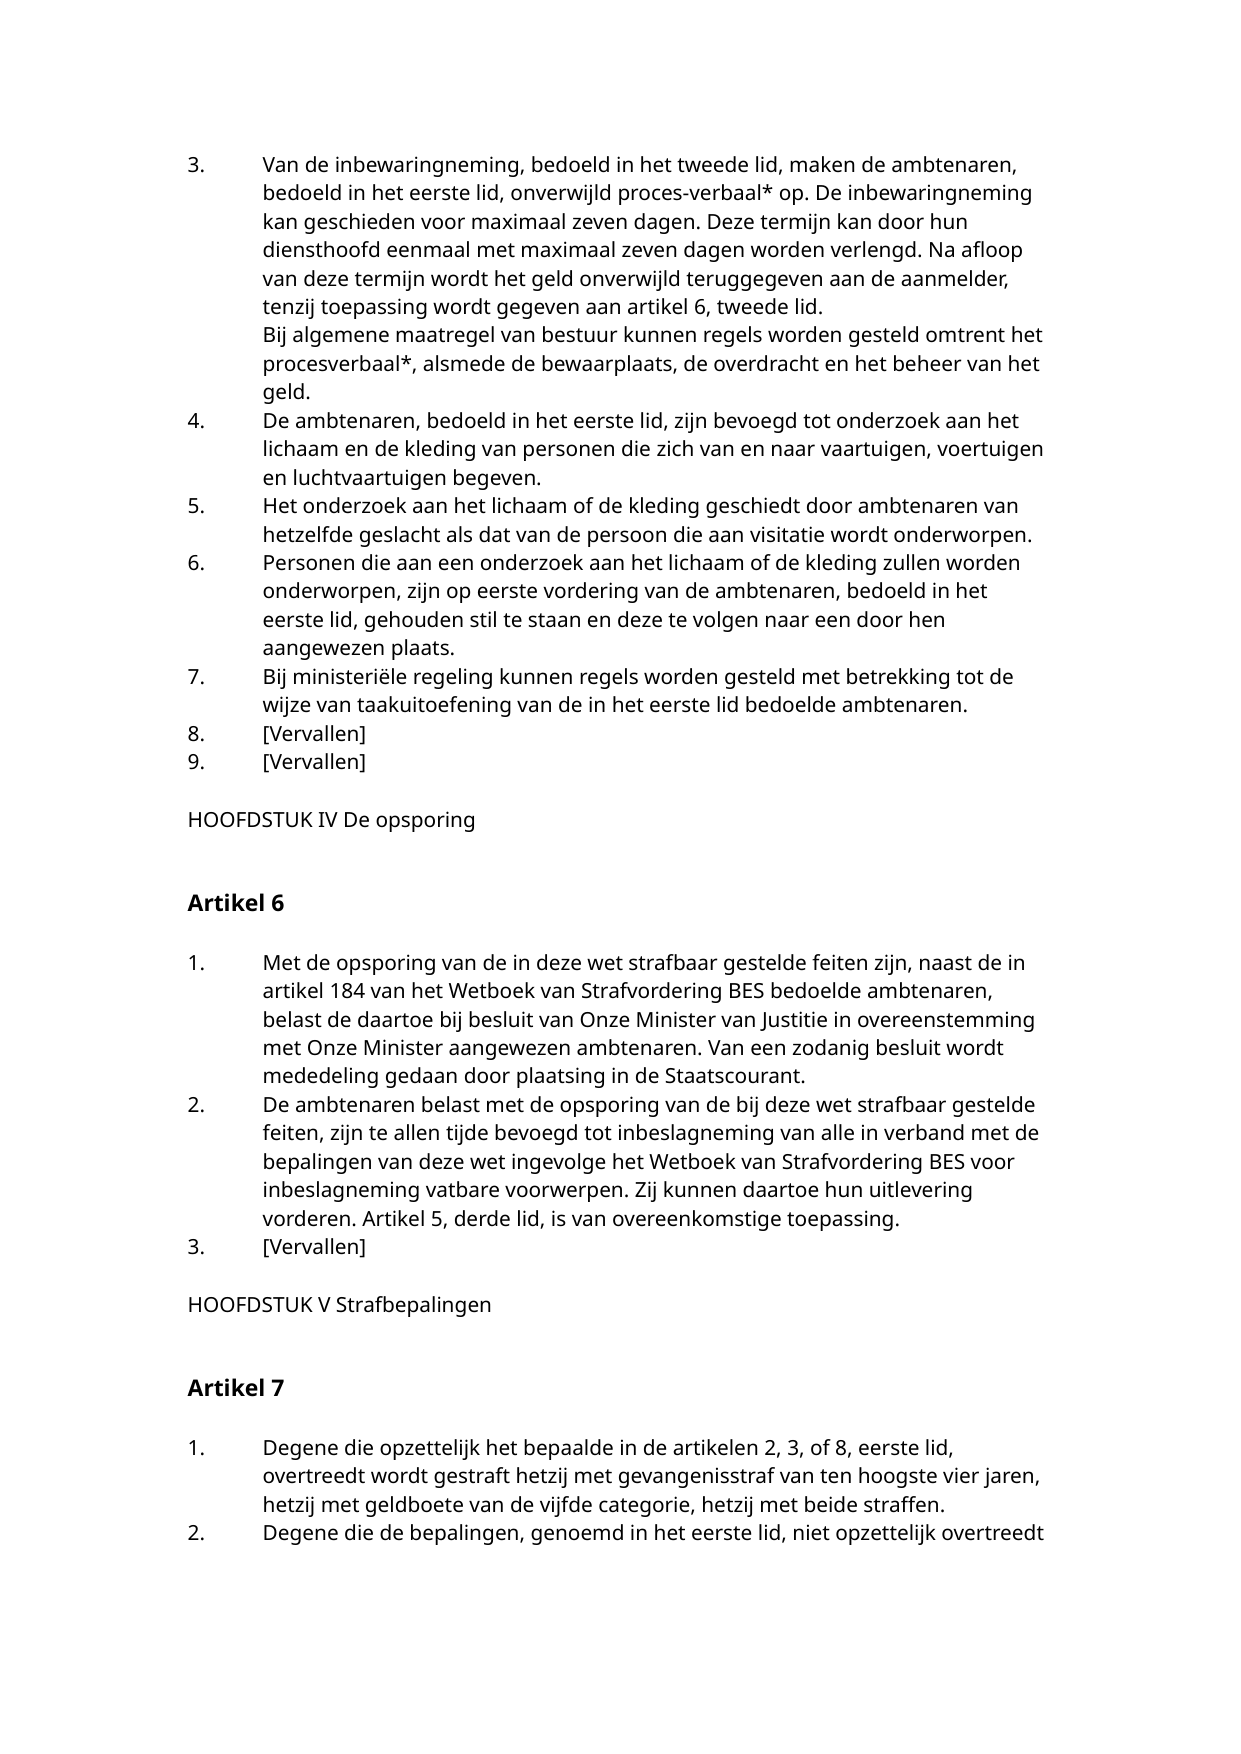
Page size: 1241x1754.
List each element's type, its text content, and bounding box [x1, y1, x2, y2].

list De ambtenaren belast met de opsporing van de bij deze wet strafbaar gestelde feiten, zijn te allen tijde bevoegd tot inbeslagneming van alle in verband met de bepalingen van deze wet ingevolge het Wetboek van Strafvordering BES voor inbeslagneming vatbare voorwerpen. Zij kunnen daartoe hun uitlevering vorderen. Artikel 5, derde lid, is van overeenkomstige toepassing. [187, 1090, 1053, 1232]
list Bij algemene maatregel van bestuur kunnen regels worden gesteld omtrent het procesverbaal*, alsmede de bewaarplaats, de overdracht en het beheer van het geld. [187, 321, 1053, 406]
list Met de opsporing van de in deze wet strafbaar gestelde feiten zijn, naast de in artikel 184 van het Wetboek van Strafvordering BES bedoelde ambtenaren, belast de daartoe bij besluit van Onze Minister van Justitie in overeenstemming met Onze Minister aangewezen ambtenaren. Van een zodanig besluit wordt mededeling gedaan door plaatsing in de Staatscourant. [187, 948, 1053, 1090]
subtitle HOOFDSTUK V Strafbepalingen [187, 1291, 1053, 1319]
list Bij ministeriële regeling kunnen regels worden gesteld met betrekking tot de wijze van taakuitoefening van de in het eerste lid bedoelde ambtenaren. [187, 662, 1053, 719]
list Degene die opzettelijk het bepaalde in de artikelen 2, 3, of 8, eerste lid, overtreedt wordt gestraft hetzij met gevangenisstraf van ten hoogste vier jaren, hetzij met geldboete van de vijfde categorie, hetzij met beide straffen. [187, 1433, 1053, 1518]
list [Vervallen] [187, 747, 1053, 776]
list Van de inbewaringneming, bedoeld in het tweede lid, maken de ambtenaren, bedoeld in het eerste lid, onverwijld proces-verbaal* op. De inbewaringneming kan geschieden voor maximaal zeven dagen. Deze termijn kan door hun diensthoofd eenmaal met maximaal zeven dagen worden verlengd. Na afloop van deze termijn wordt het geld onverwijld teruggegeven aan de aanmelder, tenzij toepassing wordt gegeven aan artikel 6, tweede lid. [187, 150, 1053, 321]
subtitle Artikel 7 [187, 1372, 1053, 1403]
list Het onderzoek aan het lichaam of de kleding geschiedt door ambtenaren van hetzelfde geslacht als dat van de persoon die aan visitatie wordt onderworpen. [187, 491, 1053, 548]
list Personen die aan een onderzoek aan het lichaam of de kleding zullen worden onderworpen, zijn op eerste vordering van de ambtenaren, bedoeld in het eerste lid, gehouden stil te staan en deze te volgen naar een door hen aangewezen plaats. [187, 548, 1053, 662]
subtitle HOOFDSTUK IV De opsporing [187, 806, 1053, 834]
subtitle Artikel 6 [187, 887, 1053, 918]
list [Vervallen] [187, 1232, 1053, 1261]
list [Vervallen] [187, 719, 1053, 747]
list De ambtenaren, bedoeld in het eerste lid, zijn bevoegd tot onderzoek aan het lichaam en de kleding van personen die zich van en naar vaartuigen, voertuigen en luchtvaartuigen begeven. [187, 406, 1053, 491]
list Degene die de bepalingen, genoemd in het eerste lid, niet opzettelijk overtreedt [187, 1518, 1053, 1547]
